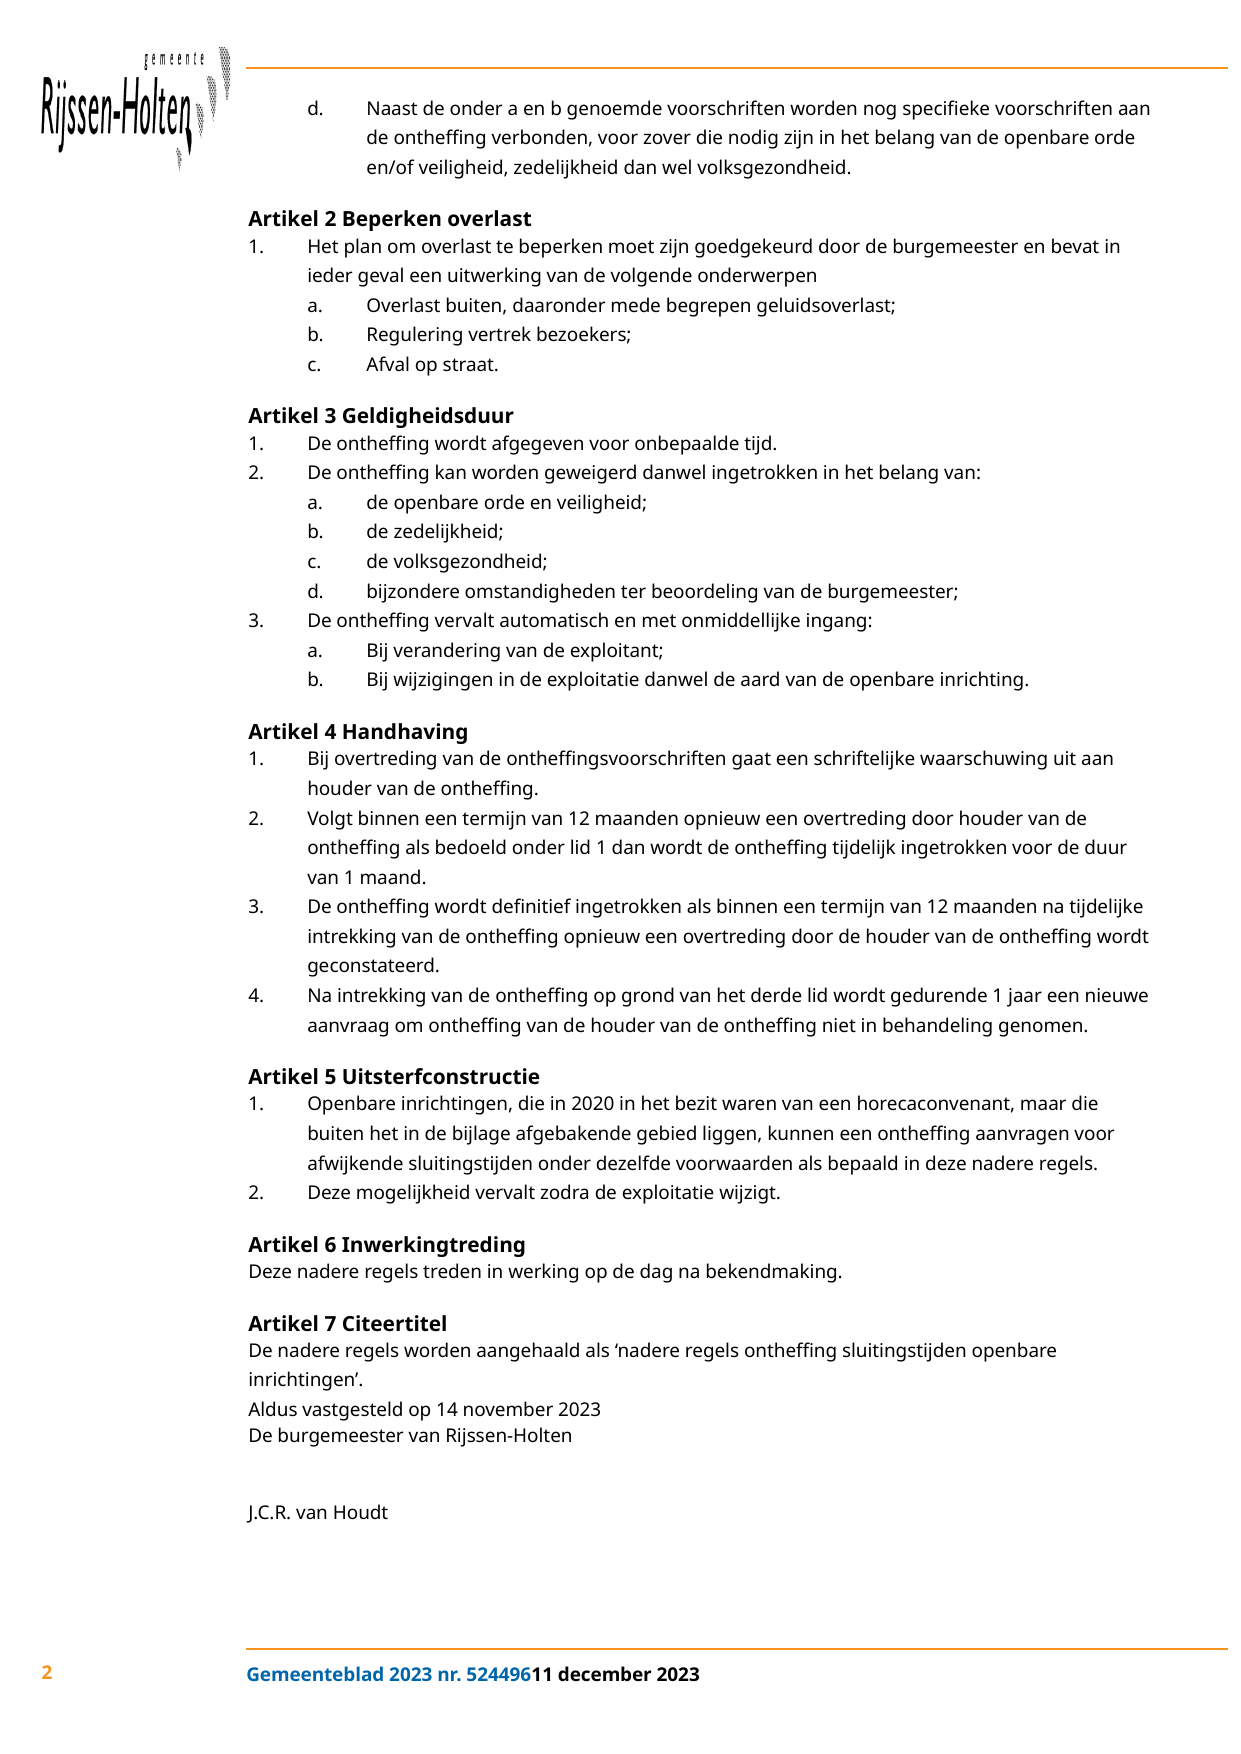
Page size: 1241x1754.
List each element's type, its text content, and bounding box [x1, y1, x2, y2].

list Bij overtreding van de ontheffingsvoorschriften gaat een schriftelijke waarschuwing uit aan houder van de ontheffing. [248, 746, 1152, 801]
list de openbare orde en veiligheid; [307, 489, 1152, 515]
list Openbare inrichtingen, die in 2020 in het bezit waren van een horecaconvenant, maar die buiten het in de bijlage afgebakende gebied liggen, kunnen een ontheffing aanvragen voor afwijkende sluitingstijden onder dezelfde voorwaarden als bepaald in deze nadere regels. [248, 1091, 1152, 1176]
list Naast de onder a en b genoemde voorschriften worden nog specifieke voorschriften aan de ontheffing verbonden, voor zover die nodig zijn in het belang van de openbare orde en/of veiligheid, zedelijkheid dan wel volksgezondheid. [307, 95, 1152, 180]
list Overlast buiten, daaronder mede begrepen geluidsoverlast; [307, 292, 1152, 318]
list De ontheffing wordt afgegeven voor onbepaalde tijd. [248, 430, 1152, 456]
text Artikel 3 Geldigheidsduur [248, 402, 1152, 430]
text Artikel 4 Handhaving [248, 717, 1152, 746]
list Deze mogelijkheid vervalt zodra de exploitatie wijzigt. [248, 1179, 1152, 1205]
text J.C.R. van Houdt [248, 1499, 1152, 1525]
list Bij verandering van de exploitant; [307, 637, 1152, 663]
list De ontheffing wordt definitief ingetrokken als binnen een termijn van 12 maanden na tijdelijke intrekking van de ontheffing opnieuw een overtreding door de houder van de ontheffing wordt geconstateerd. [248, 893, 1152, 978]
list Volgt binnen een termijn van 12 maanden opnieuw een overtreding door houder van de ontheffing als bedoeld onder lid 1 dan wordt de ontheffing tijdelijk ingetrokken voor de duur van 1 maand. [248, 805, 1152, 889]
list de volksgezondheid; [307, 548, 1152, 574]
list Afval op straat. [307, 351, 1152, 377]
list Bij wijzigingen in de exploitatie danwel de aard van de openbare inrichting. [307, 667, 1152, 692]
list De ontheffing kan worden geweigerd danwel ingetrokken in het belang van: [248, 459, 1152, 485]
picture [41, 47, 231, 172]
text Aldus vastgesteld op 14 november 2023 [248, 1396, 1152, 1422]
list bijzondere omstandigheden ter beoordeling van de burgemeester; [307, 578, 1152, 604]
text Artikel 7 Citeertitel [248, 1309, 1152, 1337]
list Regulering vertrek bezoekers; [307, 322, 1152, 347]
list Het plan om overlast te beperken moet zijn goedgekeurd door de burgemeester en bevat in ieder geval een uitwerking van de volgende onderwerpen [248, 233, 1152, 288]
text De nadere regels worden aangehaald als ‘nadere regels ontheffing sluitingstijden openbare inrichtingen’. [248, 1337, 1152, 1392]
text Artikel 2 Beperken overlast [248, 204, 1152, 233]
text Deze nadere regels treden in werking op de dag na bekendmaking. [248, 1258, 1152, 1284]
list Na intrekking van de ontheffing op grond van het derde lid wordt gedurende 1 jaar een nieuwe aanvraag om ontheffing van de houder van de ontheffing niet in behandeling genomen. [248, 982, 1152, 1037]
list De ontheffing vervalt automatisch en met onmiddellijke ingang: [248, 607, 1152, 633]
text Artikel 6 Inwerkingtreding [248, 1230, 1152, 1258]
text Artikel 5 Uitsterfconstructie [248, 1062, 1152, 1091]
text De burgemeester van Rijssen-Holten [248, 1422, 1152, 1448]
list de zedelijkheid; [307, 519, 1152, 544]
